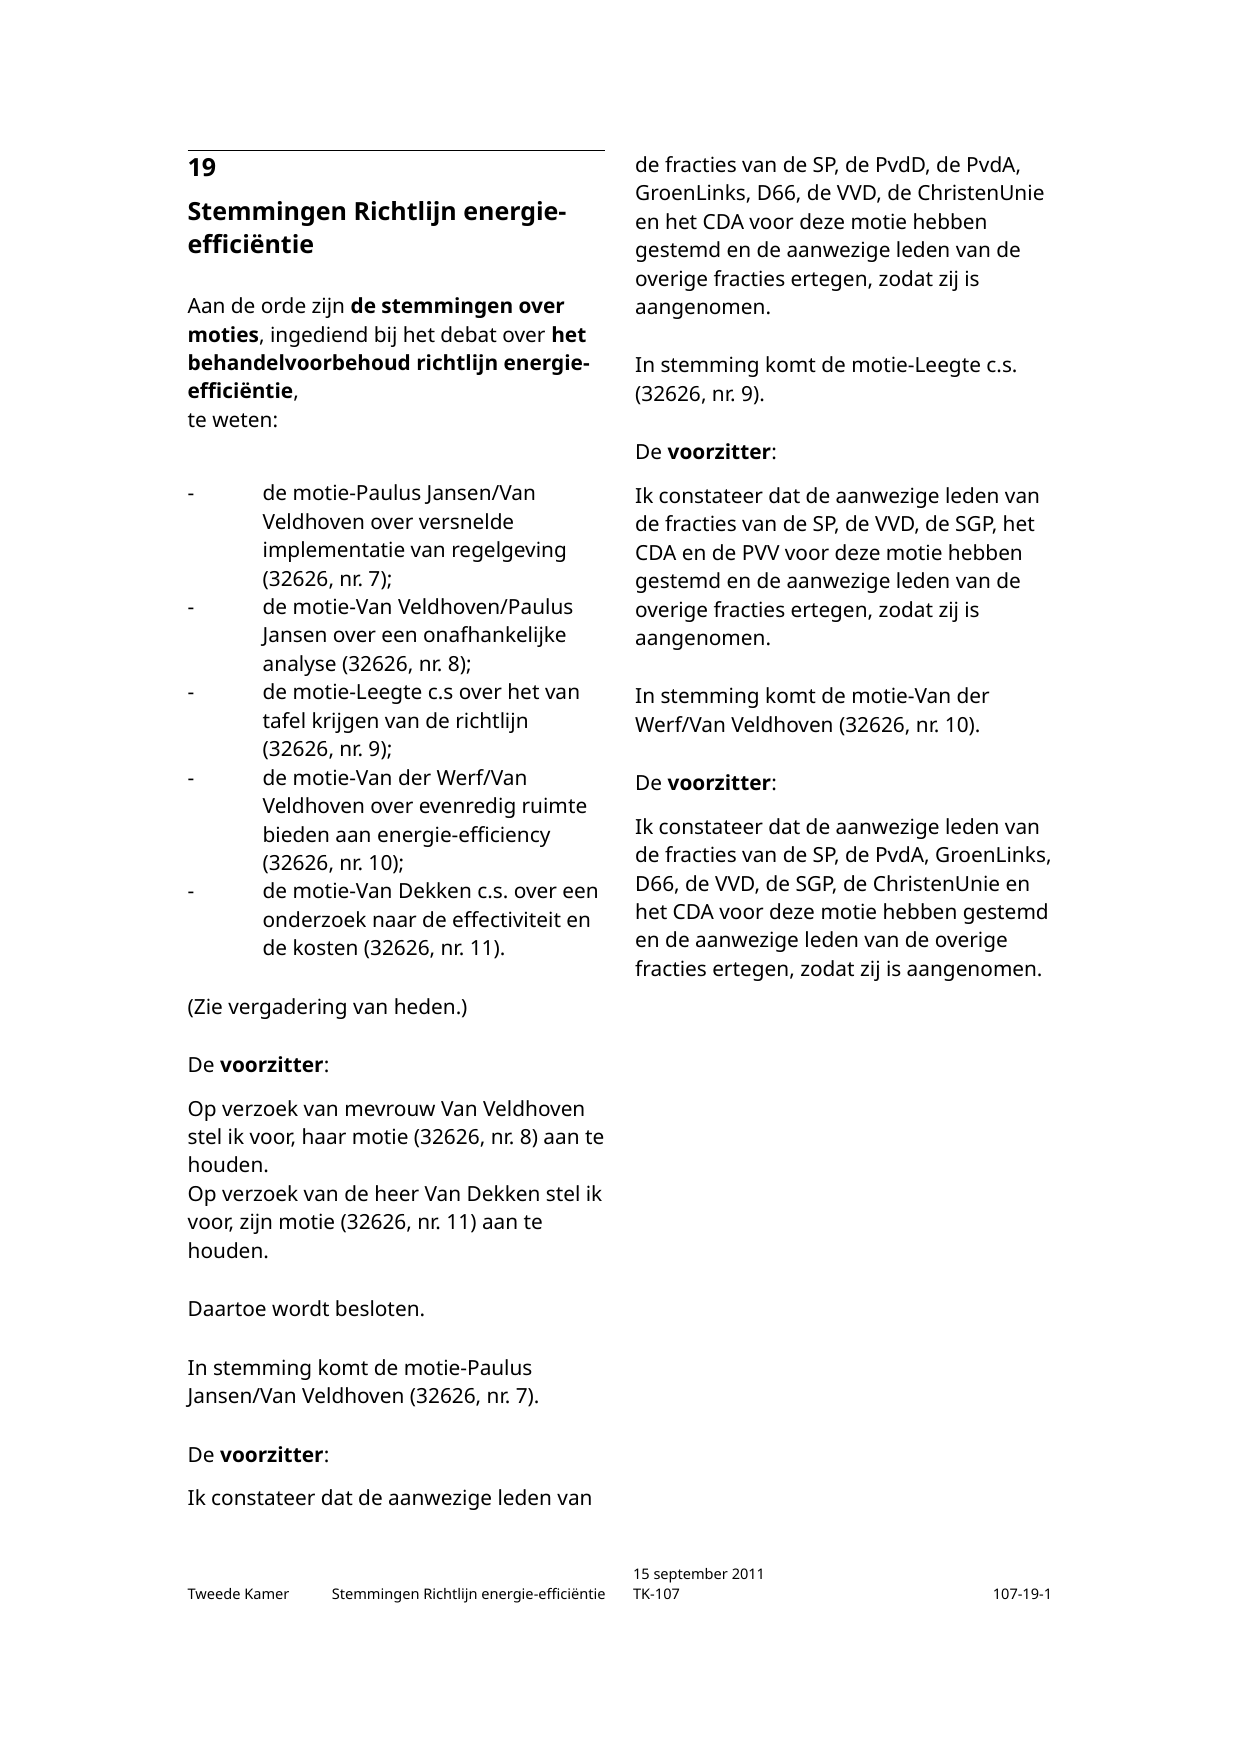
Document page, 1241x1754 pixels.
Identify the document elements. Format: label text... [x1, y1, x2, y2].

list de motie-Van Dekken c.s. over een onderzoek naar de effectiviteit en de kosten (32626, nr. 11). [187, 877, 605, 962]
text 19 [187, 151, 605, 184]
text Ik constateer dat de aanwezige leden van de fracties van de SP, de VVD, de SGP, het CDA en de PVV voor deze motie hebben gestemd en de aanwezige leden van de overige fracties ertegen, zodat zij is aangenomen. [635, 481, 1053, 652]
text Op verzoek van mevrouw Van Veldhoven stel ik voor, haar motie (32626, nr. 8) aan te houden. [187, 1094, 605, 1179]
list de motie-Van der Werf/Van Veldhoven over evenredig ruimte bieden aan energie-efficiency (32626, nr. 10); [187, 763, 605, 877]
list de motie-Paulus Jansen/Van Veldhoven over versnelde implementatie van regelgeving (32626, nr. 7); [187, 478, 605, 592]
text Ik constateer dat de aanwezige leden van [187, 1483, 605, 1512]
text te weten: [187, 405, 605, 433]
list de motie-Van Veldhoven/Paulus Jansen over een onafhankelijke analyse (32626, nr. 8); [187, 592, 605, 677]
text de fracties van de SP, de PvdD, de PvdA, GroenLinks, D66, de VVD, de ChristenUnie en het CDA voor deze motie hebben gestemd en de aanwezige leden van de overige fracties ertegen, zodat zij is aangenomen. [635, 150, 1053, 321]
list de motie-Leegte c.s over het van tafel krijgen van de richtlijn (32626, nr. 9); [187, 677, 605, 763]
text De voorzitter: [635, 437, 1053, 466]
text Daartoe wordt besloten. [187, 1294, 605, 1323]
text Op verzoek van de heer Van Dekken stel ik voor, zijn motie (32626, nr. 11) aan te houden. [187, 1179, 605, 1264]
text Stemmingen Richtlijn energie-efficiëntie [187, 193, 605, 261]
text In stemming komt de motie-Van der Werf/Van Veldhoven (32626, nr. 10). [635, 682, 1053, 738]
text De voorzitter: [187, 1050, 605, 1079]
text De voorzitter: [187, 1440, 605, 1468]
text (Zie vergadering van heden.) [187, 992, 605, 1020]
text Ik constateer dat de aanwezige leden van de fracties van de SP, de PvdA, GroenLinks, D66, de VVD, de SGP, de ChristenUnie en het CDA voor deze motie hebben gestemd en de aanwezige leden van de overige fracties ertegen, zodat zij is aangenomen. [635, 812, 1053, 982]
text Aan de orde zijn de stemmingen over moties, ingediend bij het debat over het behandelvoorbehoud richtlijn energie-efficiëntie, [187, 291, 605, 405]
text In stemming komt de motie-Leegte c.s. (32626, nr. 9). [635, 351, 1053, 407]
text In stemming komt de motie-Paulus Jansen/Van Veldhoven (32626, nr. 7). [187, 1353, 605, 1410]
text De voorzitter: [635, 768, 1053, 797]
